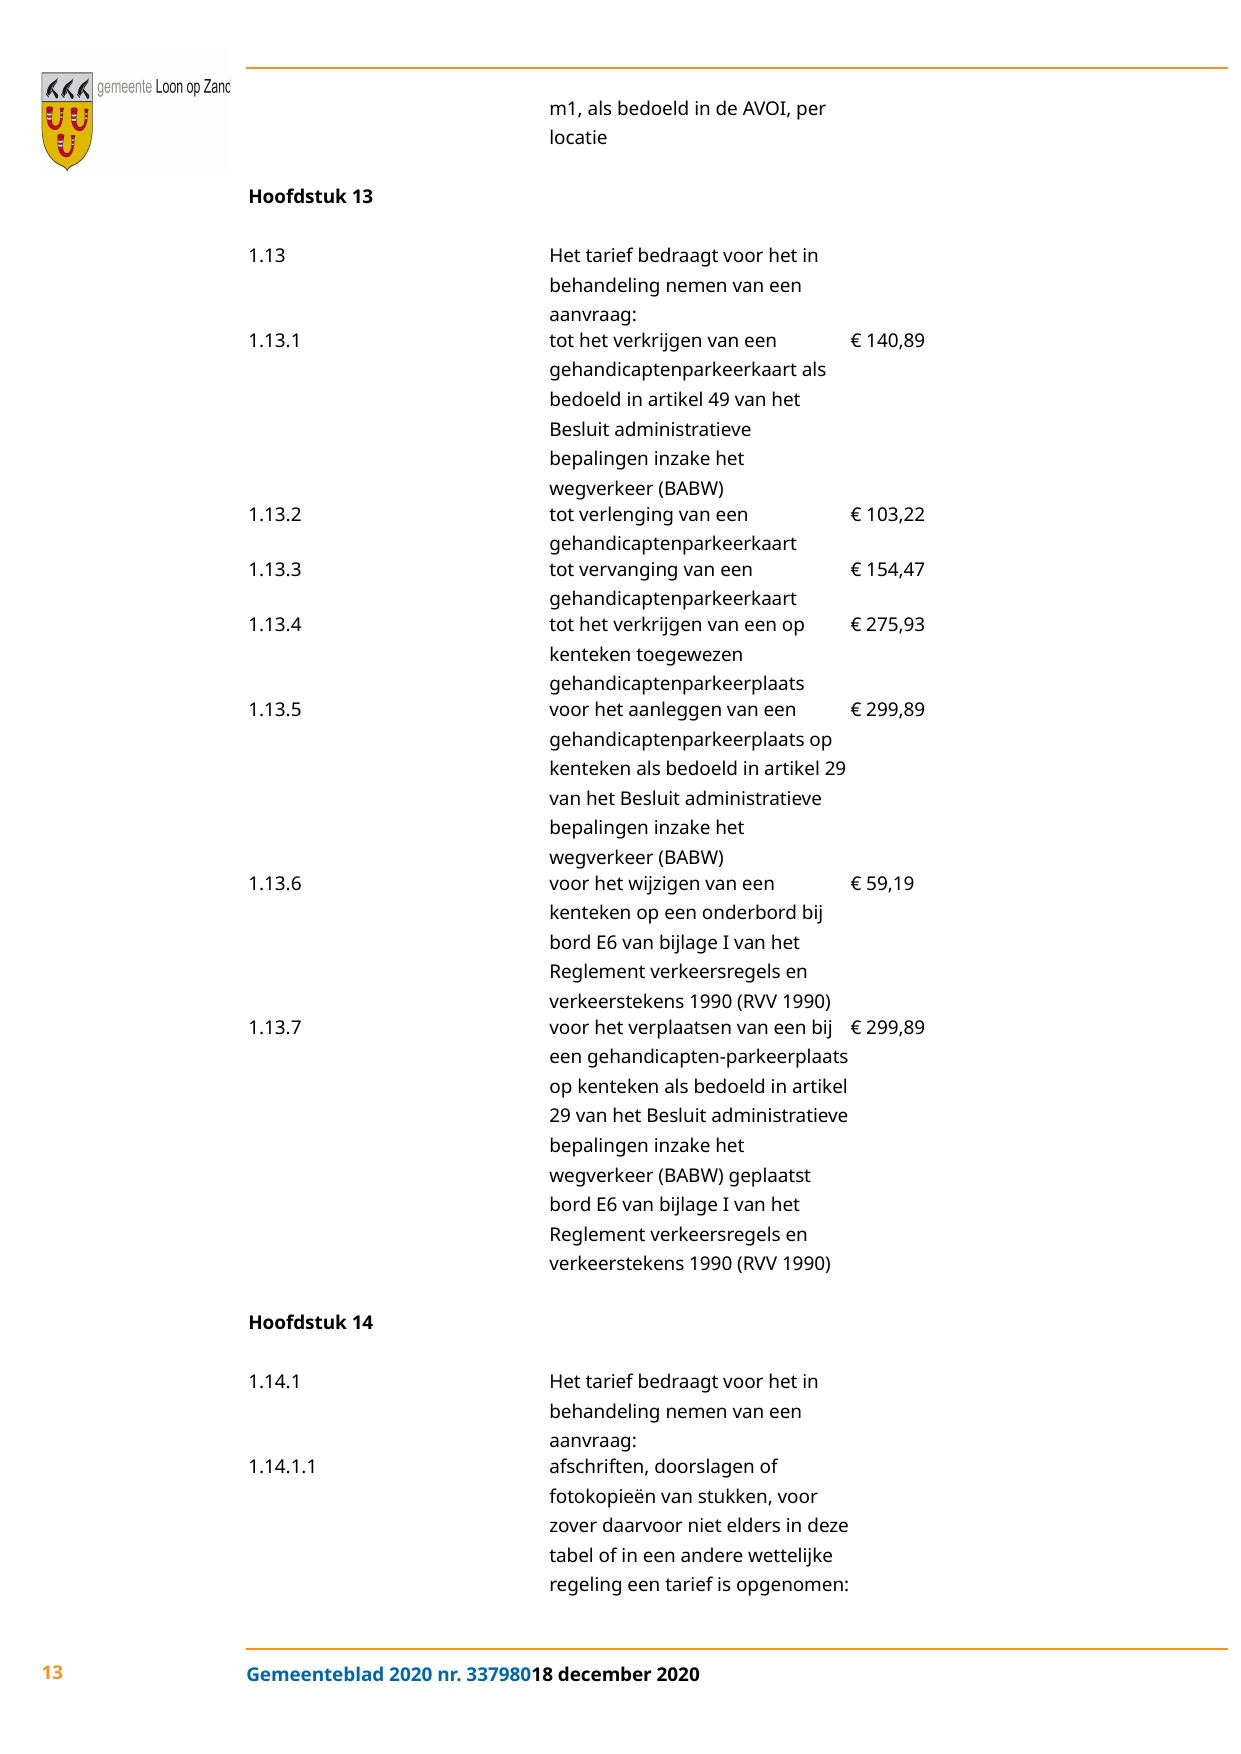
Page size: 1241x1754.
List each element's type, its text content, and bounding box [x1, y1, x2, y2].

table_cell 1.14.1.1 [248, 1453, 549, 1597]
table_cell 1.13.2 [248, 501, 549, 556]
table_cell € 140,89 [850, 327, 1152, 501]
text Hoofdstuk 13 [248, 183, 1152, 209]
table_cell € 299,89 [850, 1014, 1152, 1276]
table_header 1.14.1 [248, 1369, 549, 1453]
text Hoofdstuk 14 [248, 1309, 1152, 1335]
table_cell tot het verkrijgen van een op kenteken toegewezen gehandicaptenparkeerplaats [549, 611, 850, 696]
table_cell € 103,22 [850, 501, 1152, 556]
table_cell 1.13.1 [248, 327, 549, 501]
table_cell [248, 95, 549, 150]
table_cell voor het aanleggen van een gehandicaptenparkeerplaats op kenteken als bedoeld in artikel 29 van het Besluit administratieve bepalingen inzake het wegverkeer (BABW) [549, 696, 850, 870]
table_header [850, 242, 1152, 327]
table_cell m1, als bedoeld in de AVOI, per locatie [549, 95, 850, 150]
picture [41, 47, 231, 172]
table_header [850, 1369, 1152, 1453]
table_cell [850, 1453, 1152, 1597]
table_header Het tarief bedraagt voor het in behandeling nemen van een aanvraag: [549, 242, 850, 327]
table_cell 1.13.5 [248, 696, 549, 870]
table_cell 1.13.6 [248, 870, 549, 1014]
table_cell € 299,89 [850, 696, 1152, 870]
table_cell 1.13.7 [248, 1014, 549, 1276]
table_cell voor het wijzigen van een kenteken op een onderbord bij bord E6 van bijlage I van het Reglement verkeersregels en verkeerstekens 1990 (RVV 1990) [549, 870, 850, 1014]
table_cell [850, 95, 1152, 150]
table_header Het tarief bedraagt voor het in behandeling nemen van een aanvraag: [549, 1369, 850, 1453]
table_cell afschriften, doorslagen of fotokopieën van stukken, voor zover daarvoor niet elders in deze tabel of in een andere wettelijke regeling een tarief is opgenomen: [549, 1453, 850, 1597]
table_cell voor het verplaatsen van een bij een gehandicapten-parkeerplaats op kenteken als bedoeld in artikel 29 van het Besluit administratieve bepalingen inzake het wegverkeer (BABW) geplaatst bord E6 van bijlage I van het Reglement verkeersregels en verkeerstekens 1990 (RVV 1990) [549, 1014, 850, 1276]
table_cell tot het verkrijgen van een gehandicaptenparkeerkaart als bedoeld in artikel 49 van het Besluit administratieve bepalingen inzake het wegverkeer (BABW) [549, 327, 850, 501]
table_cell 1.13.3 [248, 556, 549, 611]
table_cell tot vervanging van een gehandicaptenparkeerkaart [549, 556, 850, 611]
table_cell € 275,93 [850, 611, 1152, 696]
table_cell 1.13.4 [248, 611, 549, 696]
table_header 1.13 [248, 242, 549, 327]
table_cell € 59,19 [850, 870, 1152, 1014]
table_cell tot verlenging van een gehandicaptenparkeerkaart [549, 501, 850, 556]
table_cell € 154,47 [850, 556, 1152, 611]
